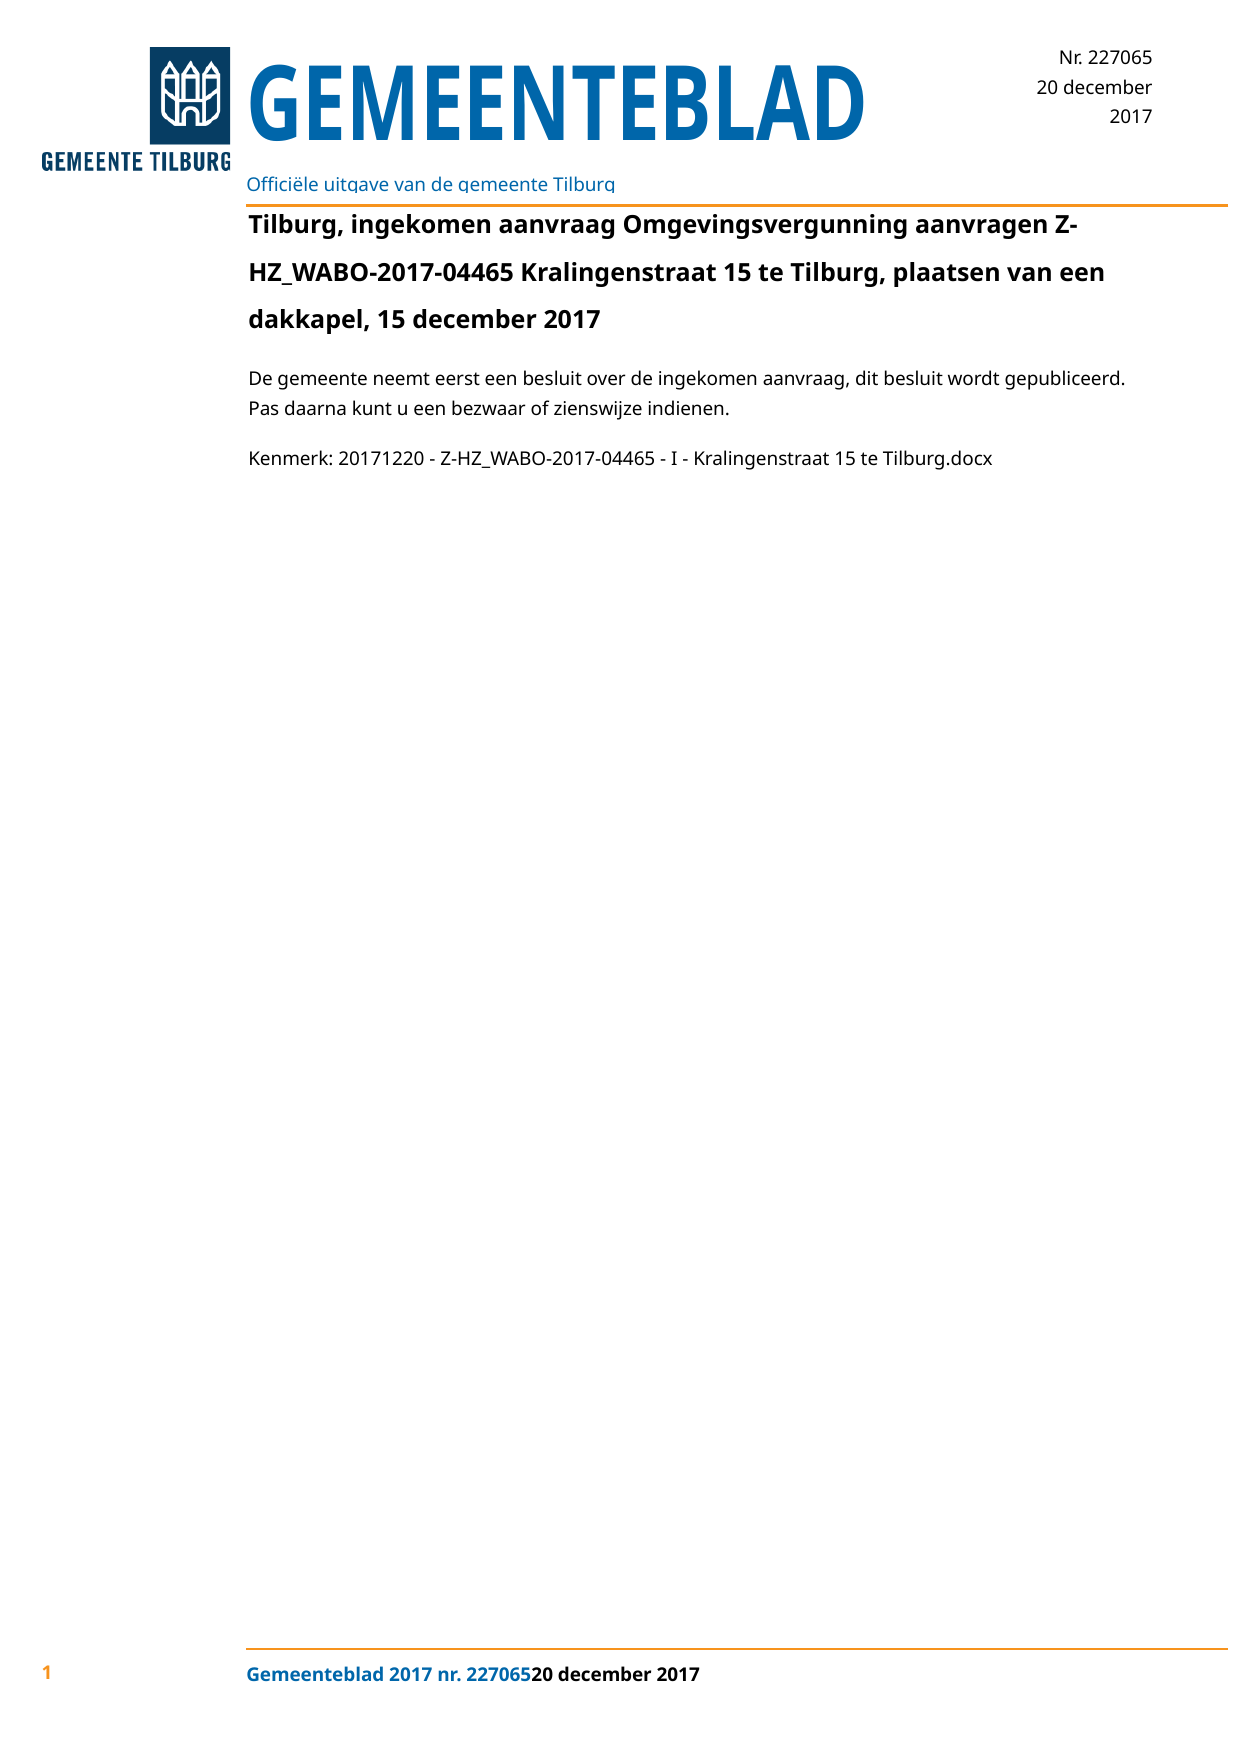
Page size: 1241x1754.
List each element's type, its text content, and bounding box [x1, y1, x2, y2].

text Tilburg, ingekomen aanvraag Omgevingsvergunning aanvragen Z-HZ_WABO-2017-04465 Kralingenstraat 15 te Tilburg, plaatsen van een dakkapel, 15 december 2017 [248, 207, 1152, 336]
picture [41, 47, 231, 172]
text De gemeente neemt eerst een besluit over de ingekomen aanvraag, dit besluit wordt gepubliceerd. Pas daarna kunt u een bezwaar of zienswijze indienen. [248, 366, 1152, 421]
text Kenmerk: 20171220 - Z-HZ_WABO-2017-04465 - I - Kralingenstraat 15 te Tilburg.docx [248, 446, 1152, 471]
